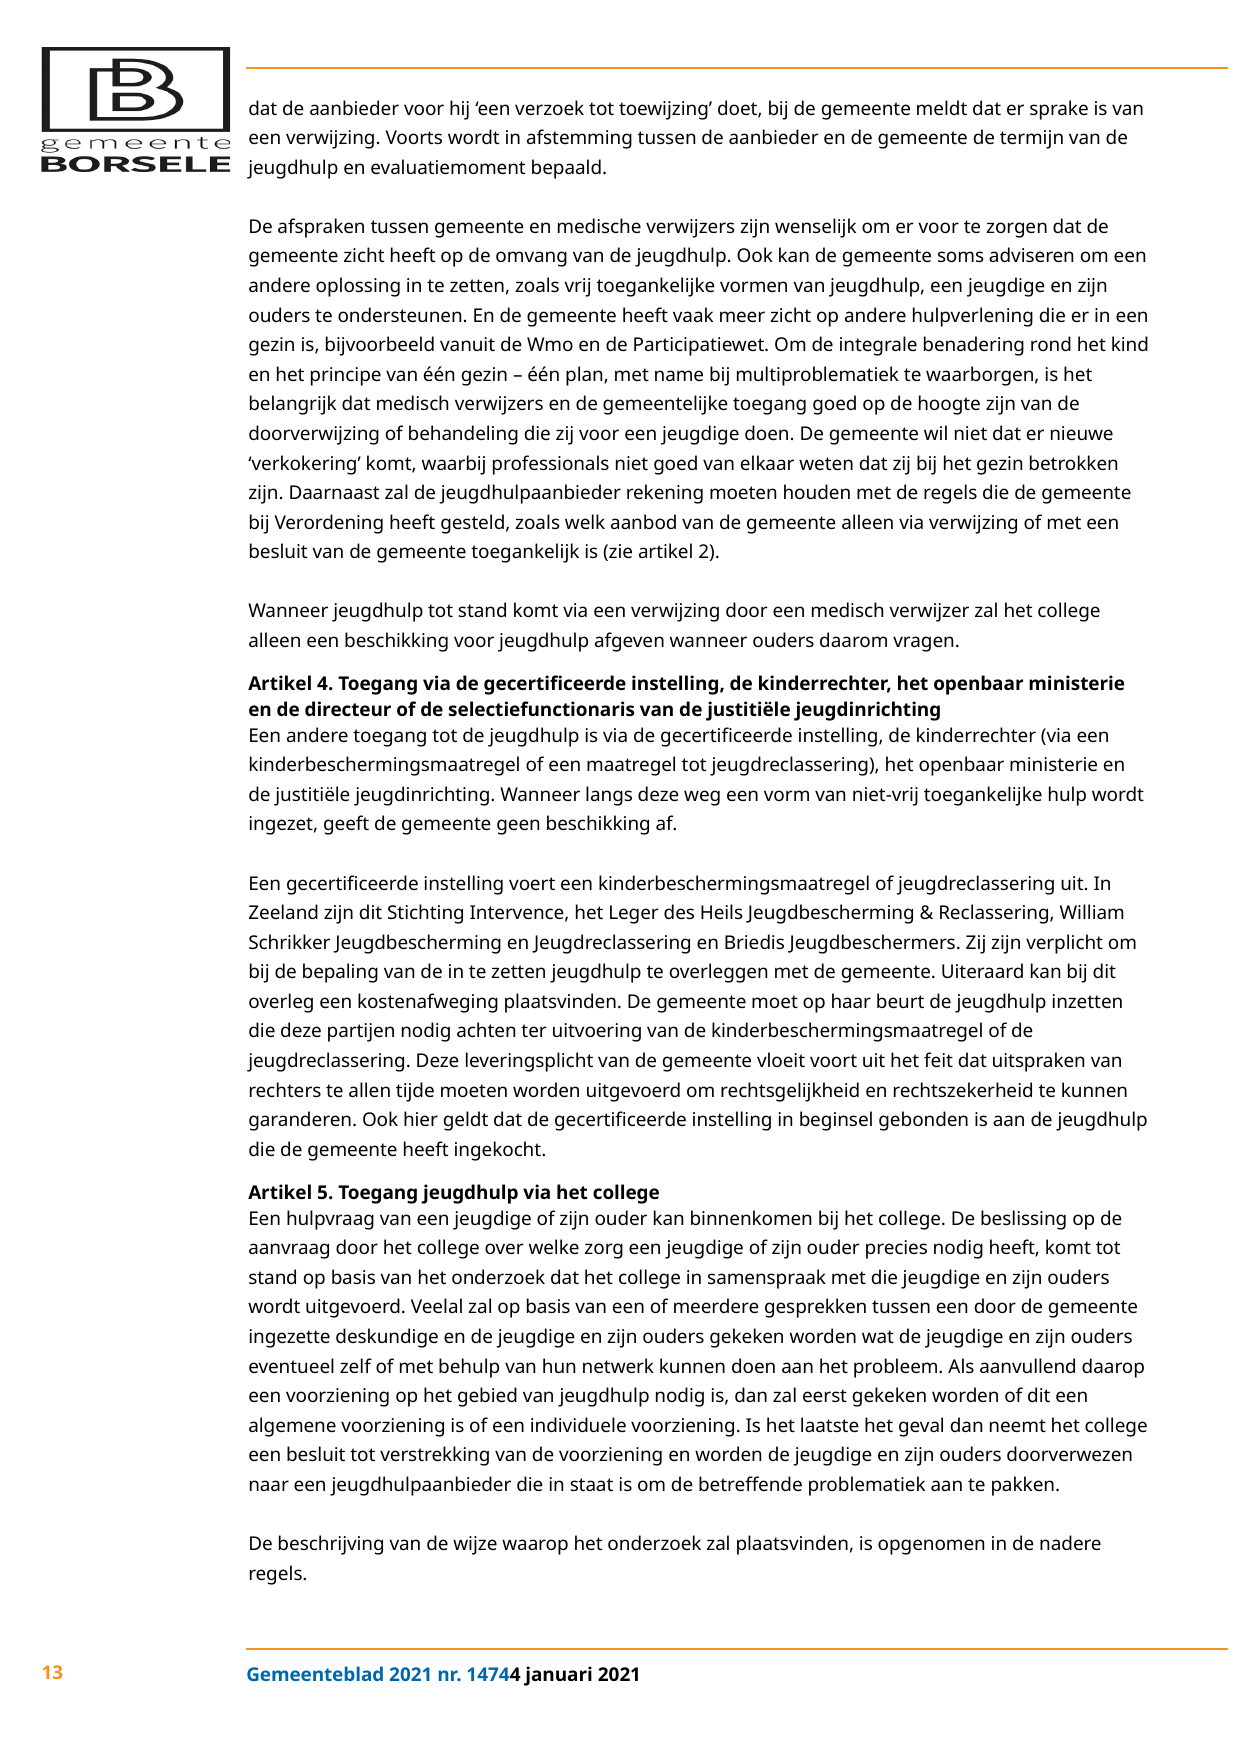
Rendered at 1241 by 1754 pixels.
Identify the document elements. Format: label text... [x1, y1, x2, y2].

text Een andere toegang tot de jeugdhulp is via de gecertificeerde instelling, de kinderrechter (via een kinderbeschermingsmaatregel of een maatregel tot jeugdreclassering), het openbaar ministerie en de justitiële jeugdinrichting. Wanneer langs deze weg een vorm van niet-vrij toegankelijke hulp wordt ingezet, geeft de gemeente geen beschikking af. [248, 722, 1152, 836]
text Artikel 4. Toegang via de gecertificeerde instelling, de kinderrechter, het openbaar ministerie en de directeur of de selectiefunctionaris van de justitiële jeugdinrichting [248, 670, 1152, 722]
text Een hulpvraag van een jeugdige of zijn ouder kan binnenkomen bij het college. De beslissing op de aanvraag door het college over welke zorg een jeugdige of zijn ouder precies nodig heeft, komt tot stand op basis van het onderzoek dat het college in samenspraak met die jeugdige en zijn ouders wordt uitgevoerd. Veelal zal op basis van een of meerdere gesprekken tussen een door de gemeente ingezette deskundige en de jeugdige en zijn ouders gekeken worden wat de jeugdige en zijn ouders eventueel zelf of met behulp van hun netwerk kunnen doen aan het probleem. Als aanvullend daarop een voorziening op het gebied van jeugdhulp nodig is, dan zal eerst gekeken worden of dit een algemene voorziening is of een individuele voorziening. Is het laatste het geval dan neemt het college een besluit tot verstrekking van de voorziening en worden de jeugdige en zijn ouders doorverwezen naar een jeugdhulpaanbieder die in staat is om de betreffende problematiek aan te pakken. [248, 1205, 1152, 1497]
text De beschrijving van de wijze waarop het onderzoek zal plaatsvinden, is opgenomen in de nadere regels. [248, 1530, 1152, 1586]
picture [41, 47, 231, 172]
text Een gecertificeerde instelling voert een kinderbeschermingsmaatregel of jeugdreclassering uit. In Zeeland zijn dit Stichting Intervence, het Leger des Heils Jeugdbescherming & Reclassering, William Schrikker Jeugdbescherming en Jeugdreclassering en Briedis Jeugdbeschermers. Zij zijn verplicht om bij de bepaling van de in te zetten jeugdhulp te overleggen met de gemeente. Uiteraard kan bij dit overleg een kostenafweging plaatsvinden. De gemeente moet op haar beurt de jeugdhulp inzetten die deze partijen nodig achten ter uitvoering van de kinderbeschermingsmaatregel of de jeugdreclassering. Deze leveringsplicht van de gemeente vloeit voort uit het feit dat uitspraken van rechters te allen tijde moeten worden uitgevoerd om rechtsgelijkheid en rechtszekerheid te kunnen garanderen. Ook hier geldt dat de gecertificeerde instelling in beginsel gebonden is aan de jeugdhulp die de gemeente heeft ingekocht. [248, 870, 1152, 1162]
text De afspraken tussen gemeente en medische verwijzers zijn wenselijk om er voor te zorgen dat de gemeente zicht heeft op de omvang van de jeugdhulp. Ook kan de gemeente soms adviseren om een andere oplossing in te zetten, zoals vrij toegankelijke vormen van jeugdhulp, een jeugdige en zijn ouders te ondersteunen. En de gemeente heeft vaak meer zicht op andere hulpverlening die er in een gezin is, bijvoorbeeld vanuit de Wmo en de Participatiewet. Om de integrale benadering rond het kind en het principe van één gezin – één plan, met name bij multiproblematiek te waarborgen, is het belangrijk dat medisch verwijzers en de gemeentelijke toegang goed op de hoogte zijn van de doorverwijzing of behandeling die zij voor een jeugdige doen. De gemeente wil niet dat er nieuwe ‘verkokering’ komt, waarbij professionals niet goed van elkaar weten dat zij bij het gezin betrokken zijn. Daarnaast zal de jeugdhulpaanbieder rekening moeten houden met de regels die de gemeente bij Verordening heeft gesteld, zoals welk aanbod van de gemeente alleen via verwijzing of met een besluit van de gemeente toegankelijk is (zie artikel 2). [248, 213, 1152, 564]
text Artikel 5. Toegang jeugdhulp via het college [248, 1179, 1152, 1205]
text dat de aanbieder voor hij ‘een verzoek tot toewijzing’ doet, bij de gemeente meldt dat er sprake is van een verwijzing. Voorts wordt in afstemming tussen de aanbieder en de gemeente de termijn van de jeugdhulp en evaluatiemoment bepaald. [248, 95, 1152, 180]
text Wanneer jeugdhulp tot stand komt via een verwijzing door een medisch verwijzer zal het college alleen een beschikking voor jeugdhulp afgeven wanneer ouders daarom vragen. [248, 598, 1152, 653]
